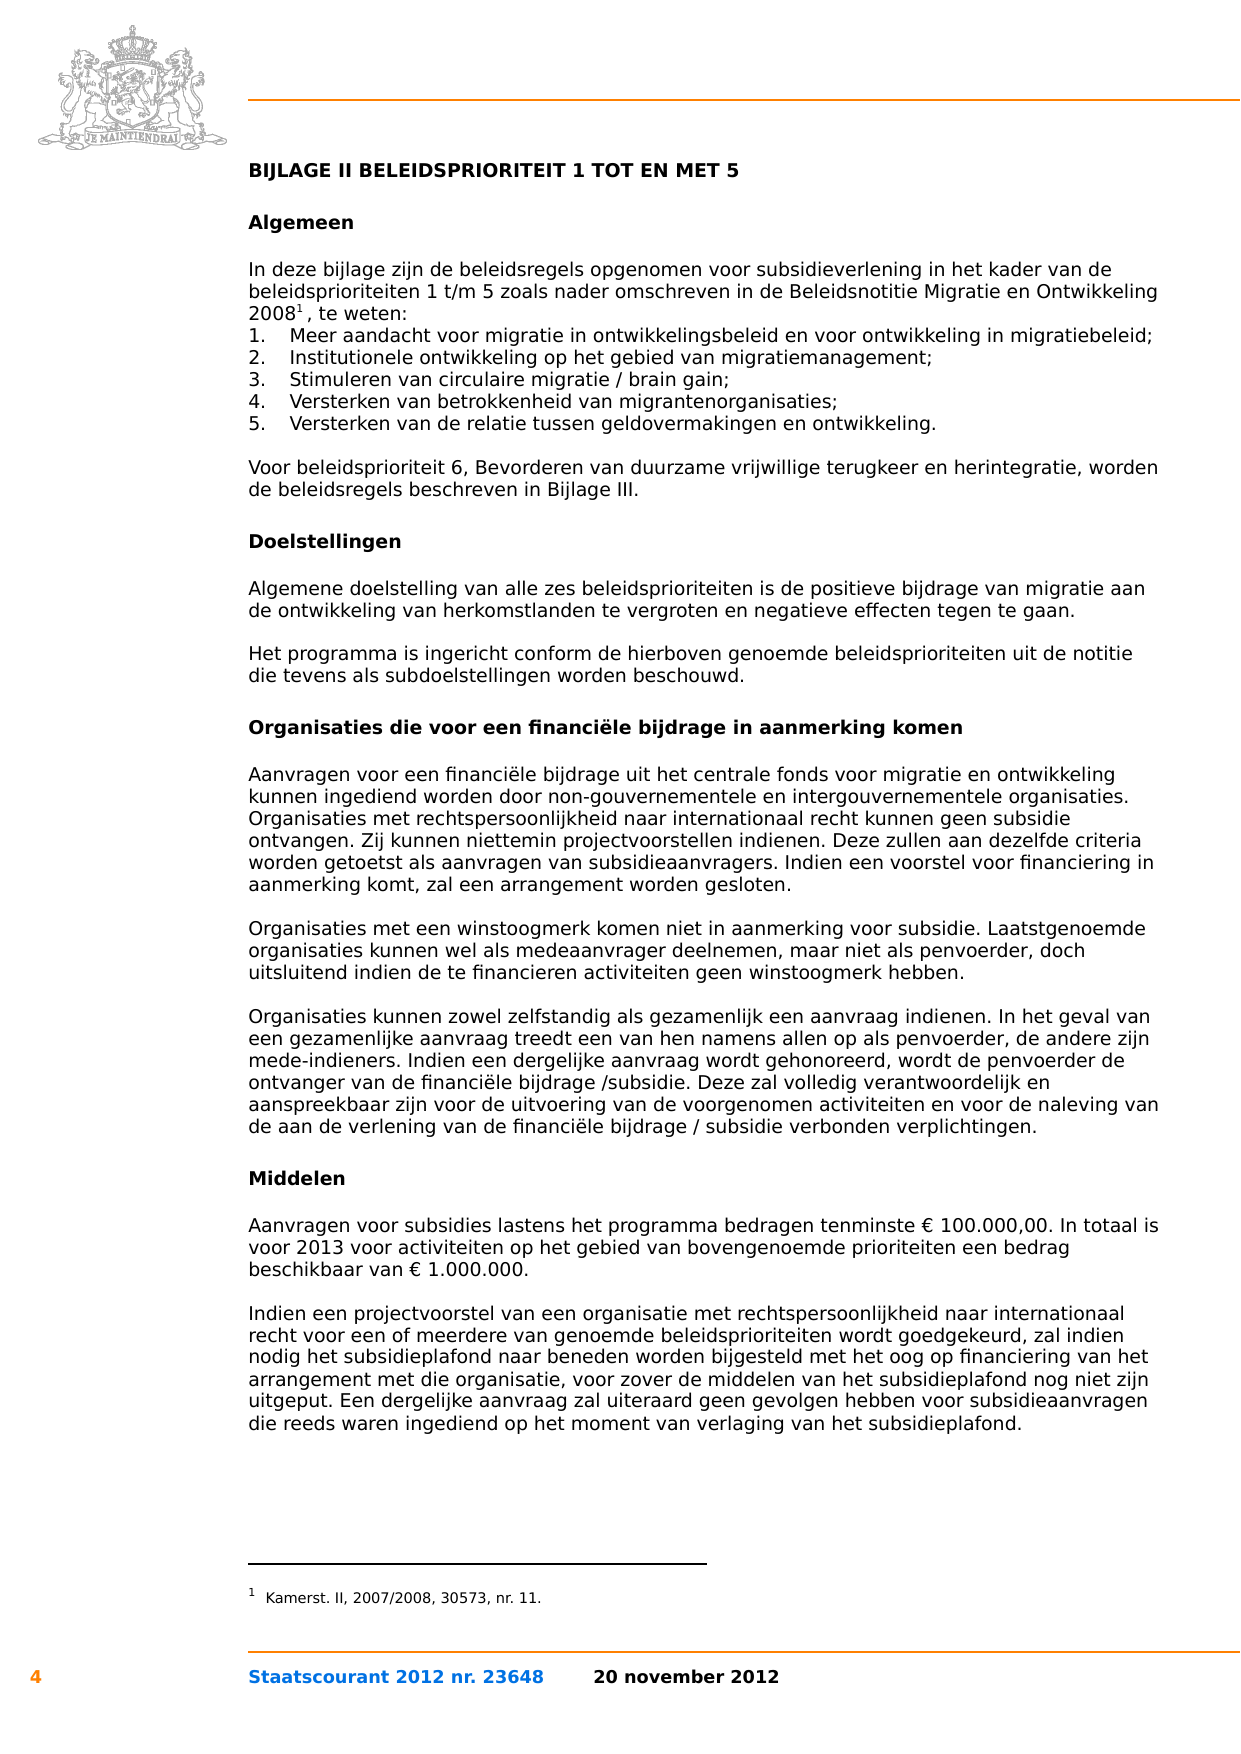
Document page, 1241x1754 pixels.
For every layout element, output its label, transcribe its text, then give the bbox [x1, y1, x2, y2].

text Organisaties kunnen zowel zelfstandig als gezamenlijk een aanvraag indienen. In het geval van een gezamenlijke aanvraag treedt een van hen namens allen op als penvoerder, de andere zijn mede-indieners. Indien een dergelijke aanvraag wordt gehonoreerd, wordt de penvoerder de ontvanger van de financiële bijdrage /subsidie. Deze zal volledig verantwoordelijk en aanspreekbaar zijn voor de uitvoering van de voorgenomen activiteiten en voor de naleving van de aan de verlening van de financiële bijdrage / subsidie verbonden verplichtingen. [248, 1006, 1163, 1138]
subtitle Algemeen [248, 212, 1163, 234]
text In deze bijlage zijn de beleidsregels opgenomen voor subsidieverlening in het kader van de beleidsprioriteiten 1 t/m 5 zoals nader omschreven in de Beleidsnotitie Migratie en Ontwikkeling 2008, te weten: [248, 259, 1163, 325]
subtitle Middelen [248, 1168, 1163, 1190]
text Kamerst. II, 2007/2008, 30573, nr. 11. [248, 1586, 1163, 1608]
text 1. Meer aandacht voor migratie in ontwikkelingsbeleid en voor ontwikkeling in migratiebeleid; [248, 325, 1163, 347]
text Organisaties met een winstoogmerk komen niet in aanmerking voor subsidie. Laatstgenoemde organisaties kunnen wel als medeaanvrager deelnemen, maar niet als penvoerder, doch uitsluitend indien de te financieren activiteiten geen winstoogmerk hebben. [248, 918, 1163, 984]
text Aanvragen voor subsidies lastens het programma bedragen tenminste € 100.000,00. In totaal is voor 2013 voor activiteiten op het gebied van bovengenoemde prioriteiten een bedrag beschikbaar van € 1.000.000. [248, 1215, 1163, 1281]
picture [38, 25, 227, 150]
subtitle BIJLAGE II BELEIDSPRIORITEIT 1 TOT EN MET 5 [248, 160, 1163, 182]
text 5. Versterken van de relatie tussen geldovermakingen en ontwikkeling. [248, 413, 1163, 435]
text Indien een projectvoorstel van een organisatie met rechtspersoonlijkheid naar internationaal recht voor een of meerdere van genoemde beleidsprioriteiten wordt goedgekeurd, zal indien nodig het subsidieplafond naar beneden worden bijgesteld met het oog op financiering van het arrangement met die organisatie, voor zover de middelen van het subsidieplafond nog niet zijn uitgeput. Een dergelijke aanvraag zal uiteraard geen gevolgen hebben voor subsidieaanvragen die reeds waren ingediend op het moment van verlaging van het subsidieplafond. [248, 1302, 1163, 1434]
text Het programma is ingericht conform de hierboven genoemde beleidsprioriteiten uit de notitie die tevens als subdoelstellingen worden beschouwd. [248, 643, 1163, 687]
subtitle Doelstellingen [248, 531, 1163, 552]
text 3. Stimuleren van circulaire migratie / brain gain; [248, 369, 1163, 391]
text Aanvragen voor een financiële bijdrage uit het centrale fonds voor migratie en ontwikkeling kunnen ingediend worden door non-gouvernementele en intergouvernementele organisaties. Organisaties met rechtspersoonlijkheid naar internationaal recht kunnen geen subsidie ontvangen. Zij kunnen niettemin projectvoorstellen indienen. Deze zullen aan dezelfde criteria worden getoetst als aanvragen van subsidieaanvragers. Indien een voorstel voor financiering in aanmerking komt, zal een arrangement worden gesloten. [248, 764, 1163, 896]
text Voor beleidsprioriteit 6, Bevorderen van duurzame vrijwillige terugkeer en herintegratie, worden de beleidsregels beschreven in Bijlage III. [248, 457, 1163, 501]
text Algemene doelstelling van alle zes beleidsprioriteiten is de positieve bijdrage van migratie aan de ontwikkeling van herkomstlanden te vergroten en negatieve effecten tegen te gaan. [248, 577, 1163, 621]
subtitle Organisaties die voor een financiële bijdrage in aanmerking komen [248, 717, 1163, 739]
text 4. Versterken van betrokkenheid van migrantenorganisaties; [248, 391, 1163, 413]
text 2. Institutionele ontwikkeling op het gebied van migratiemanagement; [248, 347, 1163, 369]
